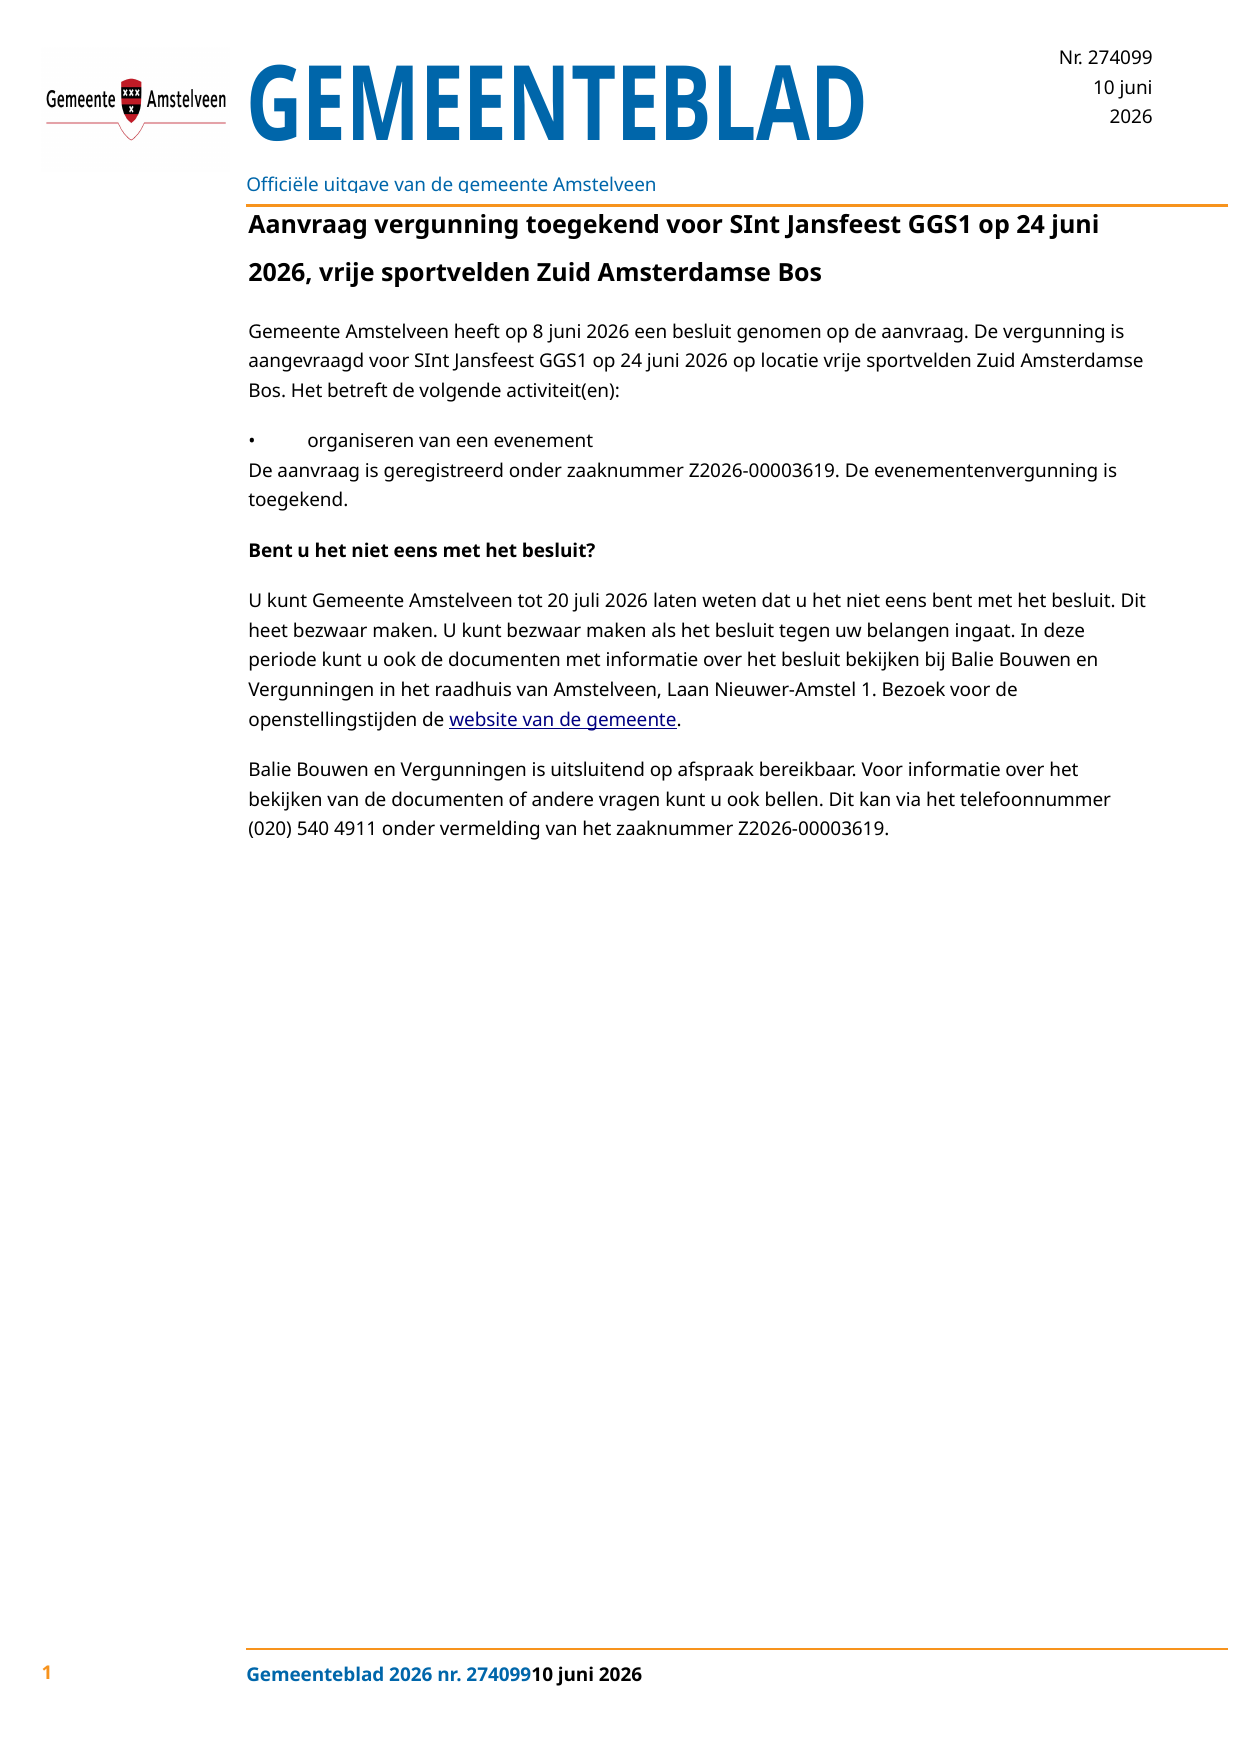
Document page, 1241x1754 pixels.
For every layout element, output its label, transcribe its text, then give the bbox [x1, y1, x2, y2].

picture [41, 47, 231, 172]
text Balie Bouwen en Vergunningen is uitsluitend op afspraak bereikbaar. Voor informatie over het bekijken van de documenten of andere vragen kunt u ook bellen. Dit kan via het telefoonnummer (020) 540 4911 onder vermelding van het zaaknummer Z2026-00003619. [248, 756, 1152, 841]
text Gemeente Amstelveen heeft op 8 juni 2026 een besluit genomen op de aanvraag. De vergunning is aangevraagd voor SInt Jansfeest GGS1 op 24 juni 2026 op locatie vrije sportvelden Zuid Amsterdamse Bos. Het betreft de volgende activiteit(en): [248, 318, 1152, 403]
text U kunt Gemeente Amstelveen tot 20 juli 2026 laten weten dat u het niet eens bent met het besluit. Dit heet bezwaar maken. U kunt bezwaar maken als het besluit tegen uw belangen ingaat. In deze periode kunt u ook de documenten met informatie over het besluit bekijken bij Balie Bouwen en Vergunningen in het raadhuis van Amstelveen, Laan Nieuwer-Amstel 1. Bezoek voor de openstellingstijden de website van de gemeente. [248, 587, 1152, 732]
text Bent u het niet eens met het besluit? [248, 537, 1152, 563]
text Aanvraag vergunning toegekend voor SInt Jansfeest GGS1 op 24 juni 2026, vrije sportvelden Zuid Amsterdamse Bos [248, 207, 1152, 288]
text De aanvraag is geregistreerd onder zaaknummer Z2026-00003619. De evenementenvergunning is toegekend. [248, 457, 1152, 512]
list organiseren van een evenement [248, 427, 1152, 453]
